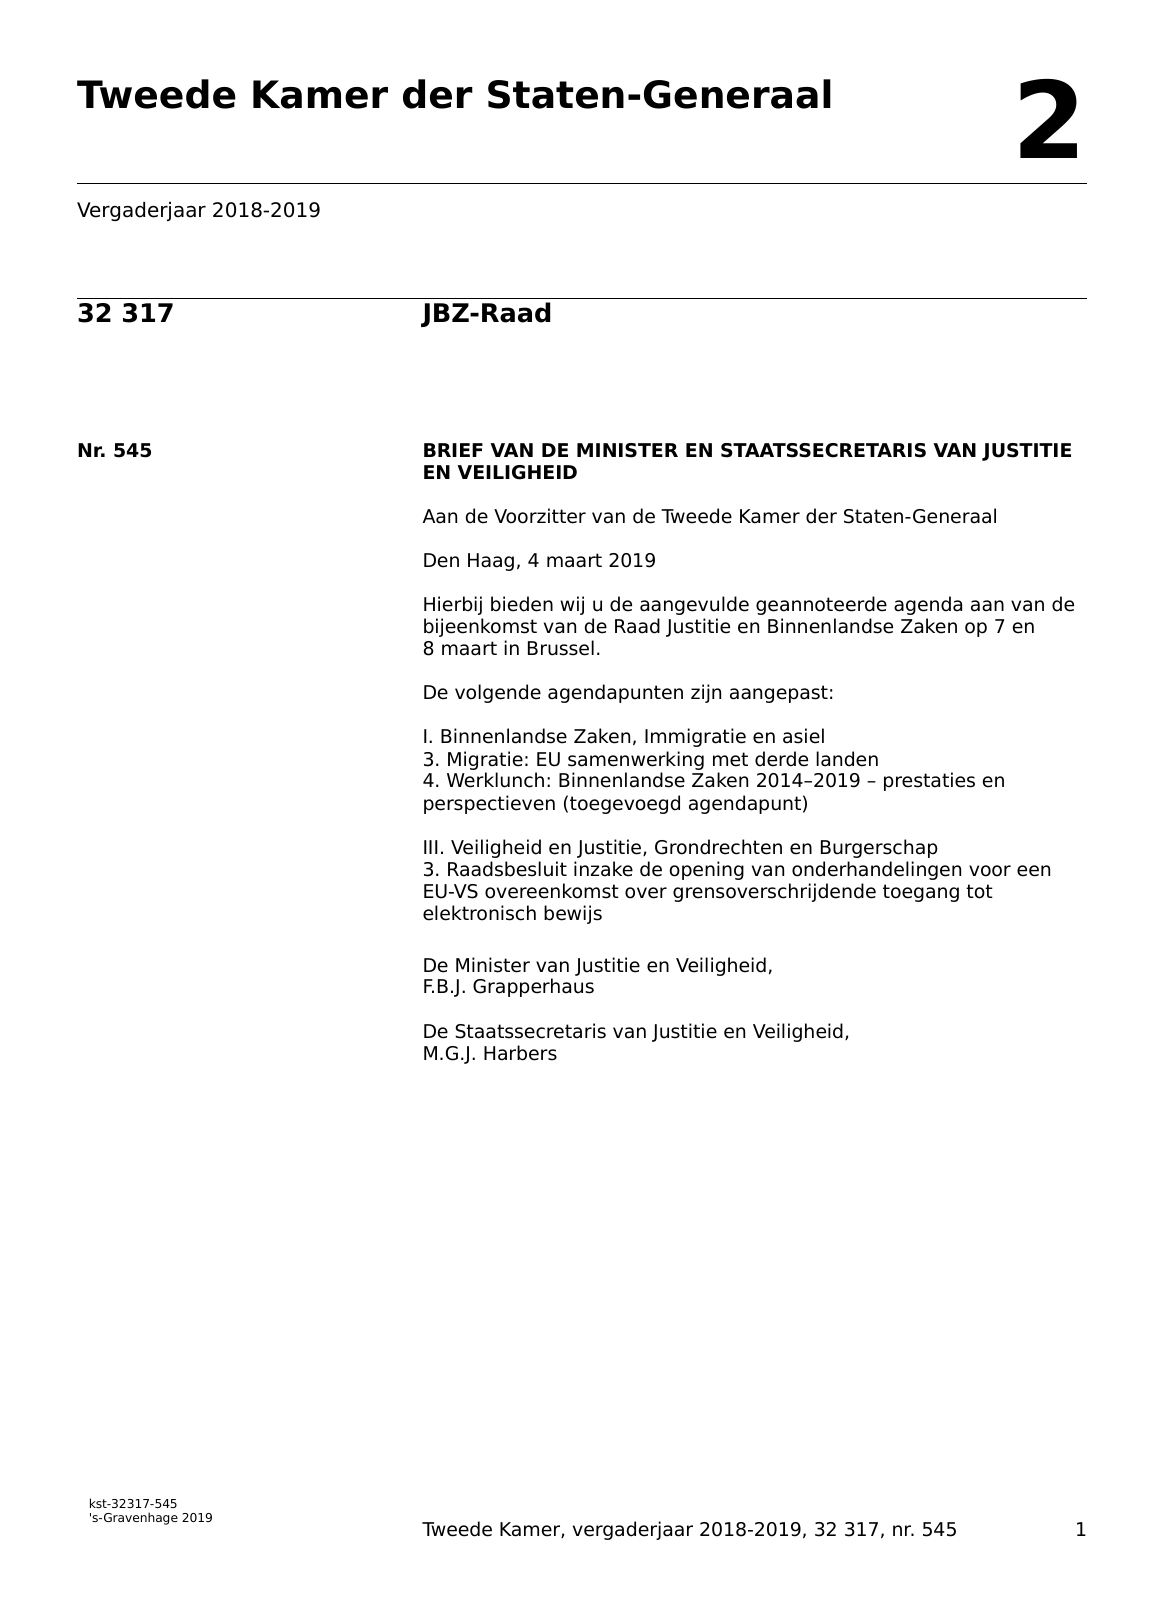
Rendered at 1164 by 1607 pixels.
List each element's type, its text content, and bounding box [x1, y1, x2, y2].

table_header 2 [886, 59, 1087, 183]
table_cell Vergaderjaar 2018-2019 [77, 184, 1087, 298]
text 4. Werklunch: Binnenlandse Zaken 2014–2019 – prestaties en perspectieven (toegevoegd agendapunt) [422, 770, 1087, 814]
table_header Tweede Kamer der Staten-Generaal [77, 59, 886, 183]
subtitle 32 317 JBZ-Raad [77, 299, 1087, 329]
text 3. Raadsbesluit inzake de opening van onderhandelingen voor een EU-VS overeenkomst over grensoverschrijdende toegang tot elektronisch bewijs [422, 858, 1087, 924]
text Hierbij bieden wij u de aangevulde geannoteerde agenda aan van de bijeenkomst van de Raad Justitie en Binnenlandse Zaken op 7 en 8 maart in Brussel. [422, 594, 1087, 660]
text I. Binnenlandse Zaken, Immigratie en asiel [422, 726, 1087, 748]
text Den Haag, 4 maart 2019 [422, 550, 1087, 572]
subtitle Nr. 545 BRIEF VAN DE MINISTER EN STAATSSECRETARIS VAN JUSTITIE EN VEILIGHEID [77, 440, 1087, 484]
text kst-32317-545 [88, 1497, 323, 1511]
text 3. Migratie: EU samenwerking met derde landen [422, 748, 1087, 770]
text De Minister van Justitie en Veiligheid, F.B.J. Grapperhaus [422, 954, 1087, 998]
text De Staatssecretaris van Justitie en Veiligheid, M.G.J. Harbers [422, 1021, 1087, 1064]
text Aan de Voorzitter van de Tweede Kamer der Staten-Generaal [422, 506, 1087, 528]
text 's-Gravenhage 2019 [88, 1511, 323, 1525]
text De volgende agendapunten zijn aangepast: [422, 682, 1087, 704]
text III. Veiligheid en Justitie, Grondrechten en Burgerschap [422, 837, 1087, 858]
